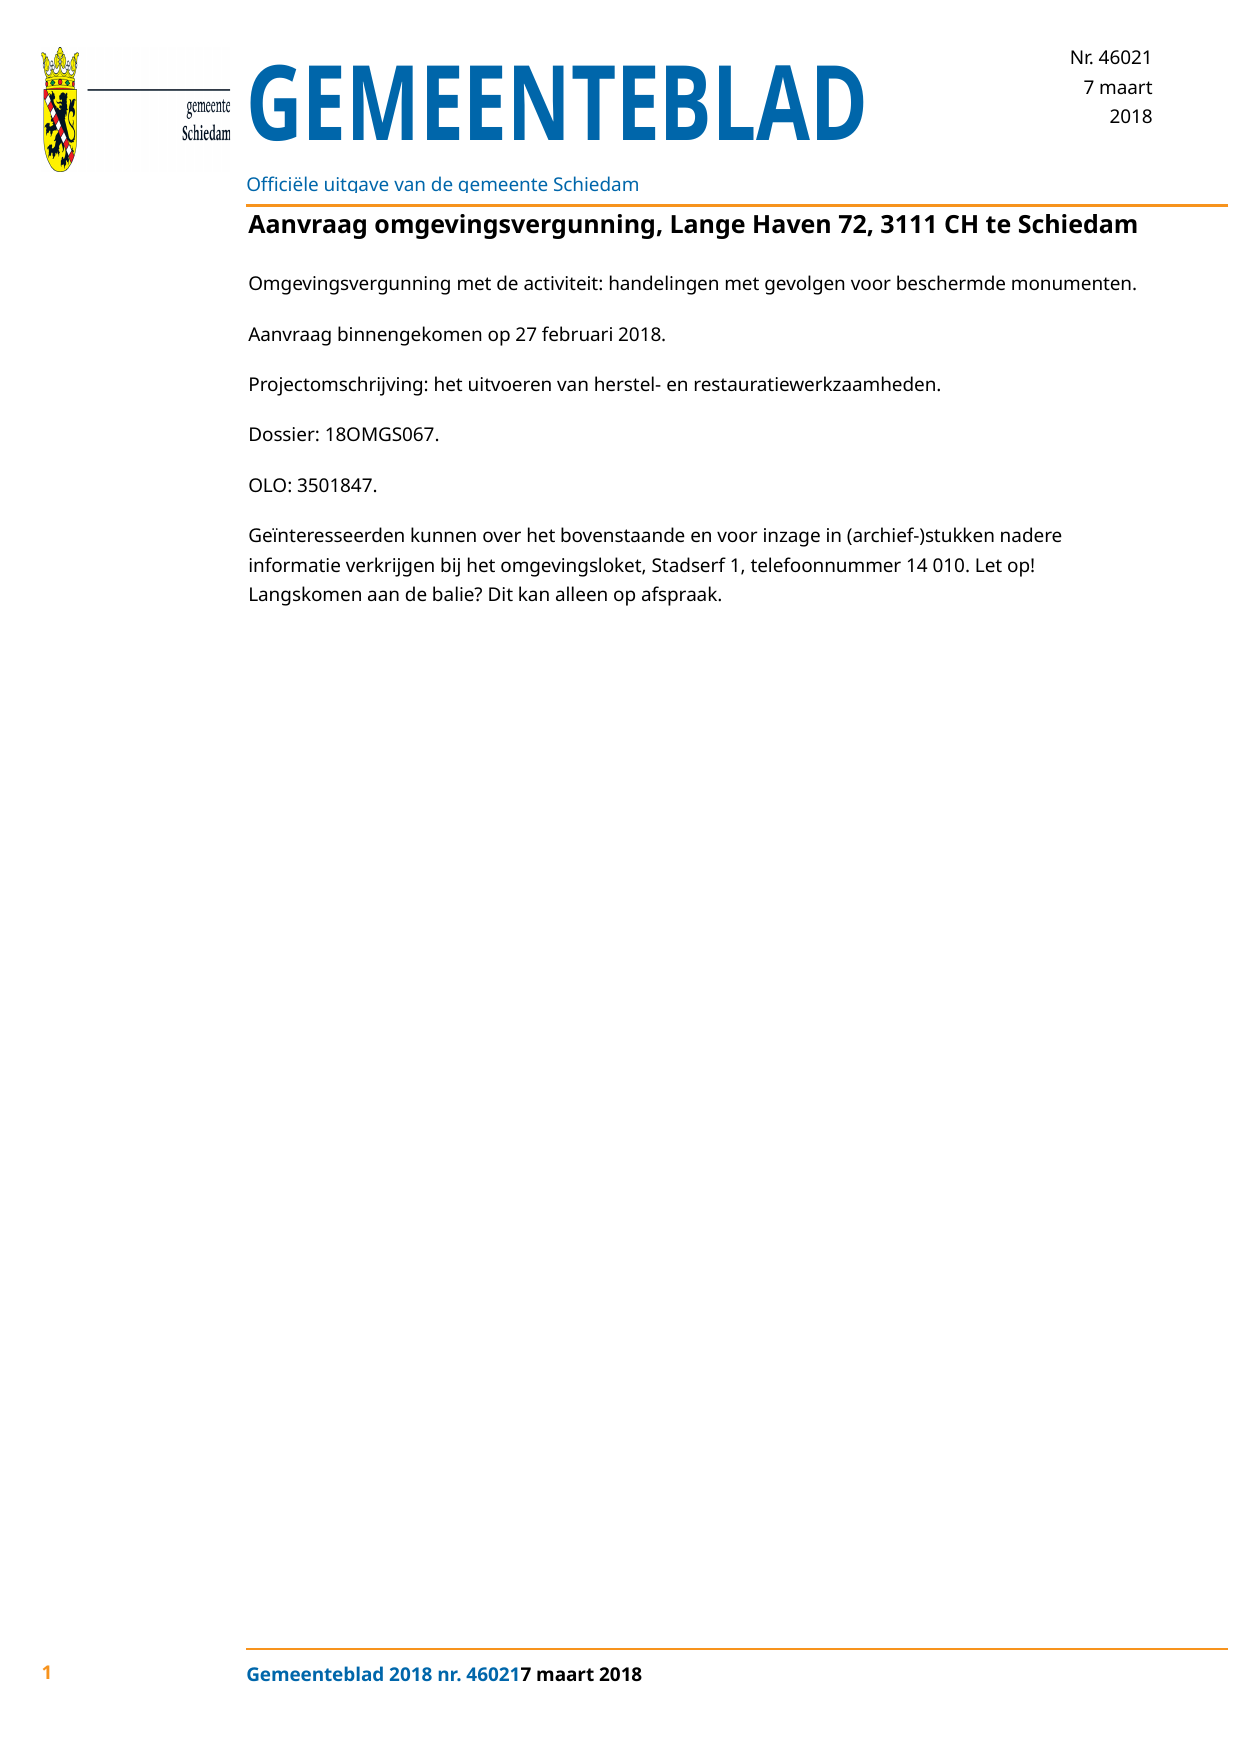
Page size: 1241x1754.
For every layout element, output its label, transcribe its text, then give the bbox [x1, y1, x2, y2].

text Aanvraag binnengekomen op 27 februari 2018. [248, 321, 1152, 346]
text Projectomschrijving: het uitvoeren van herstel- en restauratiewerkzaamheden. [248, 371, 1152, 397]
picture [41, 47, 231, 172]
text Aanvraag omgevingsvergunning, Lange Haven 72, 3111 CH te Schiedam [248, 207, 1152, 241]
text OLO: 3501847. [248, 472, 1152, 498]
text Dossier: 18OMGS067. [248, 422, 1152, 447]
text Omgevingsvergunning met de activiteit: handelingen met gevolgen voor beschermde monumenten. [248, 270, 1152, 296]
text Geïnteresseerden kunnen over het bovenstaande en voor inzage in (archief-)stukken nadere informatie verkrijgen bij het omgevingsloket, Stadserf 1, telefoonnummer 14 010. Let op! Langskomen aan de balie? Dit kan alleen op afspraak. [248, 522, 1152, 607]
